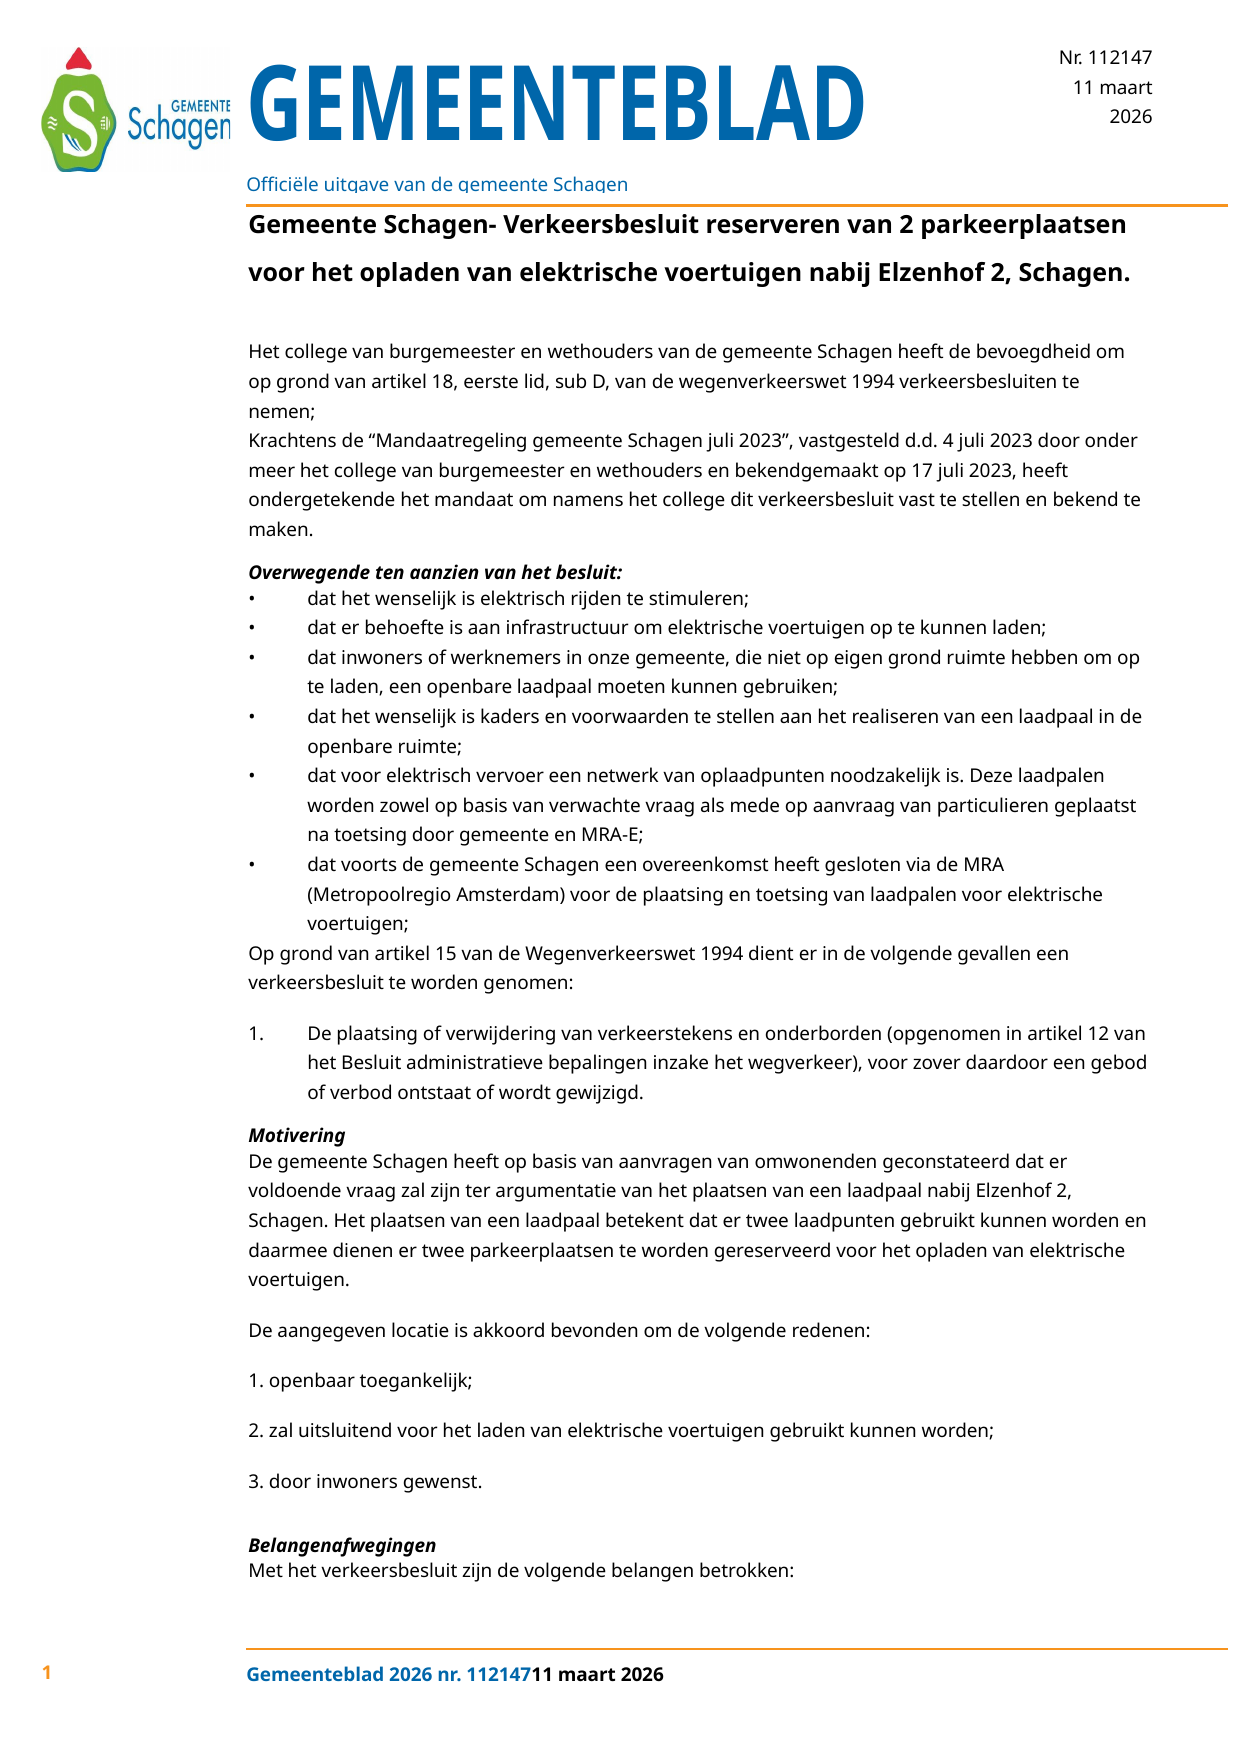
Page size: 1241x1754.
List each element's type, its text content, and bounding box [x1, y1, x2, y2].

text 1. openbaar toegankelijk; [248, 1367, 1152, 1393]
list dat voor elektrisch vervoer een netwerk van oplaadpunten noodzakelijk is. Deze laadpalen worden zowel op basis van verwachte vraag als mede op aanvraag van particulieren geplaatst na toetsing door gemeente en MRA-E; [248, 762, 1152, 847]
list De plaatsing of verwijdering van verkeerstekens en onderborden (opgenomen in artikel 12 van het Besluit administratieve bepalingen inzake het wegverkeer), voor zover daardoor een gebod of verbod ontstaat of wordt gewijzigd. [248, 1020, 1152, 1105]
text 2. zal uitsluitend voor het laden van elektrische voertuigen gebruikt kunnen worden; [248, 1418, 1152, 1443]
list dat het wenselijk is kaders en voorwaarden te stellen aan het realiseren van een laadpaal in de openbare ruimte; [248, 703, 1152, 759]
text Gemeente Schagen- Verkeersbesluit reserveren van 2 parkeerplaatsen voor het opladen van elektrische voertuigen nabij Elzenhof 2, Schagen. [248, 207, 1152, 288]
text Overwegende ten aanzien van het besluit: [248, 559, 1152, 585]
list dat er behoefte is aan infrastructuur om elektrische voertuigen op te kunnen laden; [248, 614, 1152, 640]
text 3. door inwoners gewenst. [248, 1468, 1152, 1494]
text De aangegeven locatie is akkoord bevonden om de volgende redenen: [248, 1317, 1152, 1342]
list dat het wenselijk is elektrisch rijden te stimuleren; [248, 585, 1152, 611]
text Krachtens de “Mandaatregeling gemeente Schagen juli 2023”, vastgesteld d.d. 4 juli 2023 door onder meer het college van burgemeester en wethouders en bekendgemaakt op 17 juli 2023, heeft ondergetekende het mandaat om namens het college dit verkeersbesluit vast te stellen en bekend te maken. [248, 427, 1152, 542]
picture [41, 47, 231, 172]
text Het college van burgemeester en wethouders van de gemeente Schagen heeft de bevoegdheid om op grond van artikel 18, eerste lid, sub D, van de wegenverkeerswet 1994 verkeersbesluiten te nemen; [248, 339, 1152, 423]
text De gemeente Schagen heeft op basis van aanvragen van omwonenden geconstateerd dat er voldoende vraag zal zijn ter argumentatie van het plaatsen van een laadpaal nabij Elzenhof 2, Schagen. Het plaatsen van een laadpaal betekent dat er twee laadpunten gebruikt kunnen worden en daarmee dienen er twee parkeerplaatsen te worden gereserveerd voor het opladen van elektrische voertuigen. [248, 1148, 1152, 1292]
text Belangenafwegingen [248, 1532, 1152, 1558]
text Op grond van artikel 15 van de Wegenverkeerswet 1994 dient er in de volgende gevallen een verkeersbesluit te worden genomen: [248, 940, 1152, 995]
list dat inwoners of werknemers in onze gemeente, die niet op eigen grond ruimte hebben om op te laden, een openbare laadpaal moeten kunnen gebruiken; [248, 644, 1152, 699]
text Met het verkeersbesluit zijn de volgende belangen betrokken: [248, 1558, 1152, 1583]
list dat voorts de gemeente Schagen een overeenkomst heeft gesloten via de MRA (Metropoolregio Amsterdam) voor de plaatsing en toetsing van laadpalen voor elektrische voertuigen; [248, 851, 1152, 936]
text Motivering [248, 1122, 1152, 1148]
